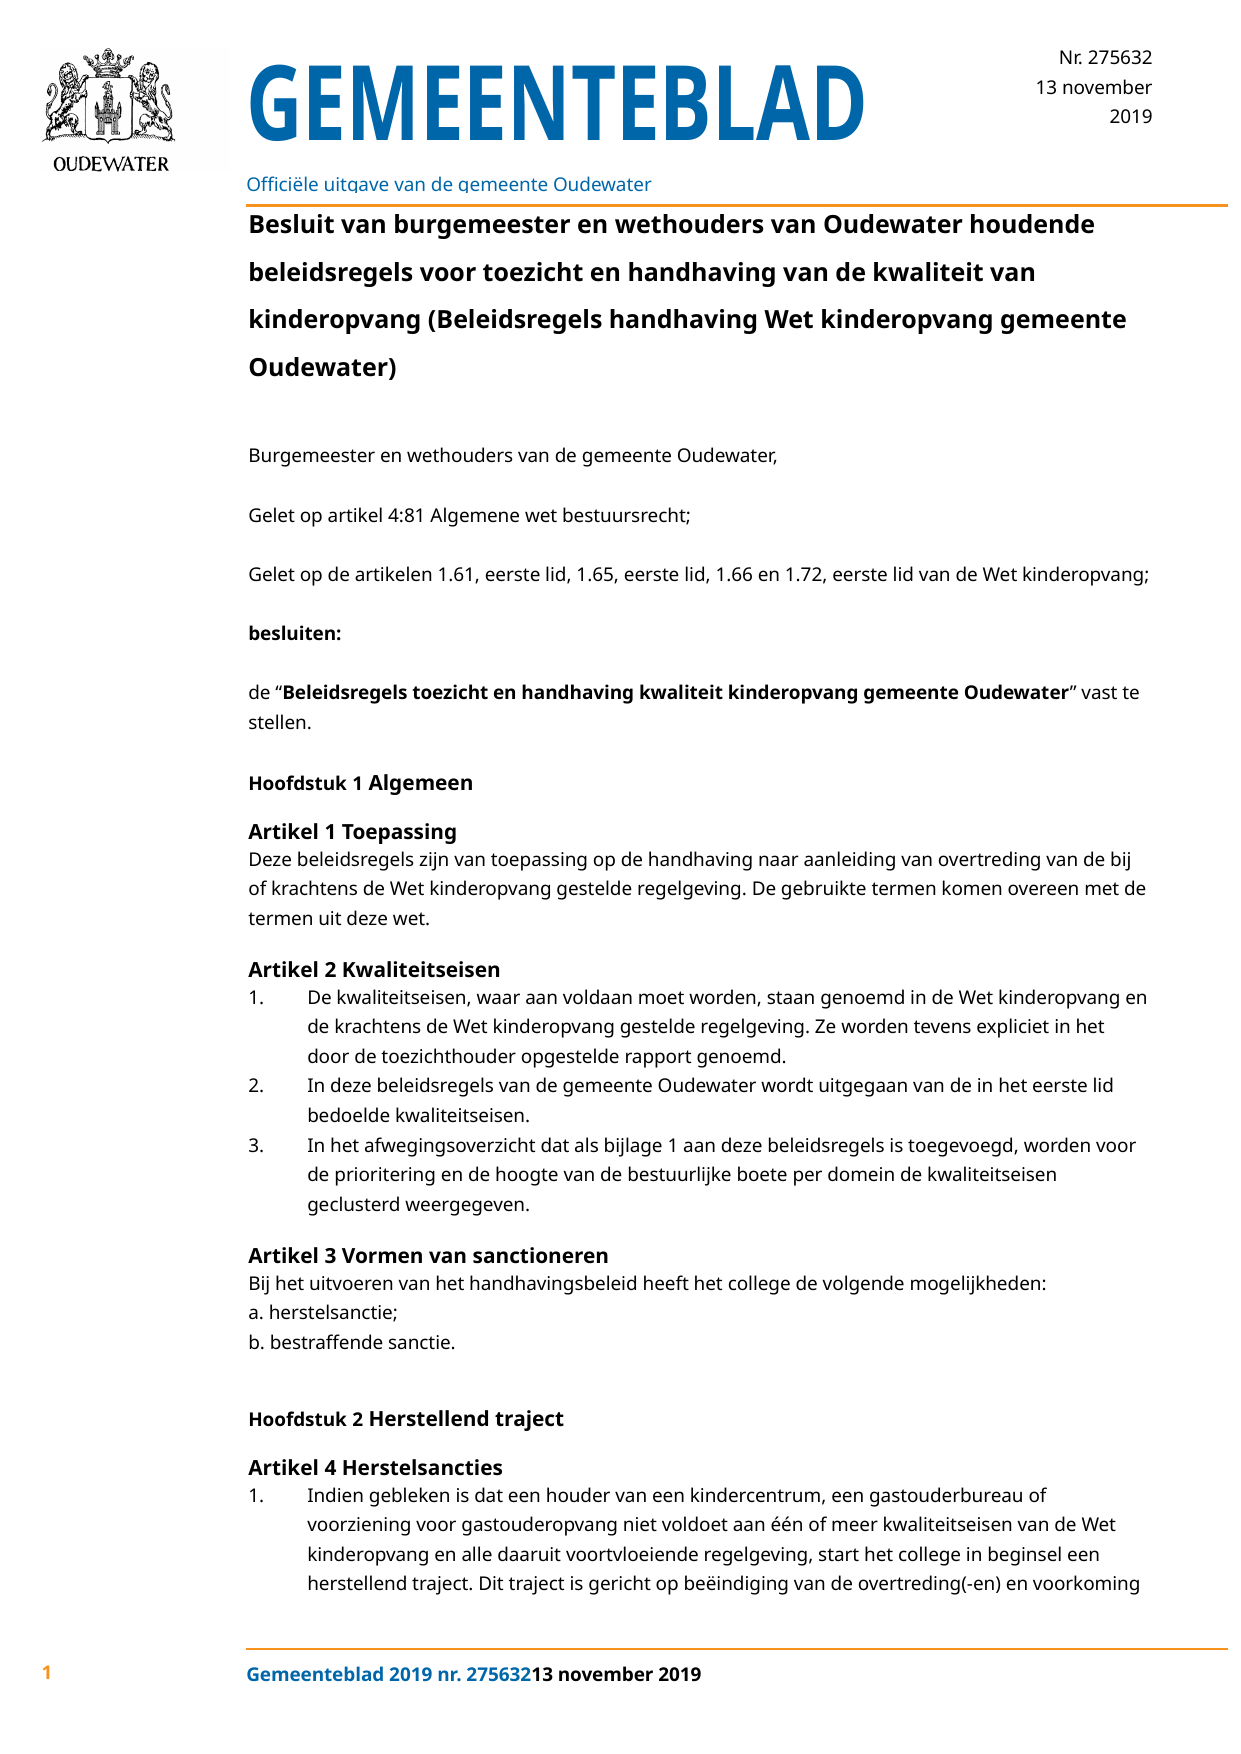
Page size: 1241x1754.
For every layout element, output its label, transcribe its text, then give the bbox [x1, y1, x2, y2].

text Bij het uitvoeren van het handhavingsbeleid heeft het college de volgende mogelijkheden: [248, 1270, 1152, 1296]
text de “Beleidsregels toezicht en handhaving kwaliteit kinderopvang gemeente Oudewater” vast te stellen. [248, 679, 1152, 735]
text a. herstelsanctie; [248, 1299, 1152, 1325]
text besluiten: [248, 620, 1152, 646]
text Artikel 1 Toepassing [248, 817, 1152, 846]
text Besluit van burgemeester en wethouders van Oudewater houdende beleidsregels voor toezicht en handhaving van de kwaliteit van kinderopvang (Beleidsregels handhaving Wet kinderopvang gemeente Oudewater) [248, 207, 1152, 384]
picture [41, 47, 231, 172]
list Indien gebleken is dat een houder van een kindercentrum, een gastouderbureau of voorziening voor gastouderopvang niet voldoet aan één of meer kwaliteitseisen van de Wet kinderopvang en alle daaruit voortvloeiende regelgeving, start het college in beginsel een herstellend traject. Dit traject is gericht op beëindiging van de overtreding(-en) en voorkoming [248, 1482, 1152, 1596]
list De kwaliteitseisen, waar aan voldaan moet worden, staan genoemd in de Wet kinderopvang en de krachtens de Wet kinderopvang gestelde regelgeving. Ze worden tevens expliciet in het door de toezichthouder opgestelde rapport genoemd. [248, 984, 1152, 1069]
text Artikel 2 Kwaliteitseisen [248, 955, 1152, 984]
text Burgemeester en wethouders van de gemeente Oudewater, [248, 443, 1152, 468]
text Artikel 4 Herstelsancties [248, 1453, 1152, 1482]
text Hoofdstuk 2 Herstellend traject [248, 1404, 1152, 1433]
list In het afwegingsoverzicht dat als bijlage 1 aan deze beleidsregels is toegevoegd, worden voor de prioritering en de hoogte van de bestuurlijke boete per domein de kwaliteitseisen geclusterd weergegeven. [248, 1132, 1152, 1217]
text Hoofdstuk 1 Algemeen [248, 768, 1152, 797]
text b. bestraffende sanctie. [248, 1329, 1152, 1355]
text Artikel 3 Vormen van sanctioneren [248, 1241, 1152, 1270]
text Gelet op artikel 4:81 Algemene wet bestuursrecht; [248, 502, 1152, 528]
list In deze beleidsregels van de gemeente Oudewater wordt uitgegaan van de in het eerste lid bedoelde kwaliteitseisen. [248, 1073, 1152, 1128]
text Gelet op de artikelen 1.61, eerste lid, 1.65, eerste lid, 1.66 en 1.72, eerste lid van de Wet kinderopvang; [248, 561, 1152, 587]
text Deze beleidsregels zijn van toepassing op de handhaving naar aanleiding van overtreding van de bij of krachtens de Wet kinderopvang gestelde regelgeving. De gebruikte termen komen overeen met de termen uit deze wet. [248, 846, 1152, 931]
